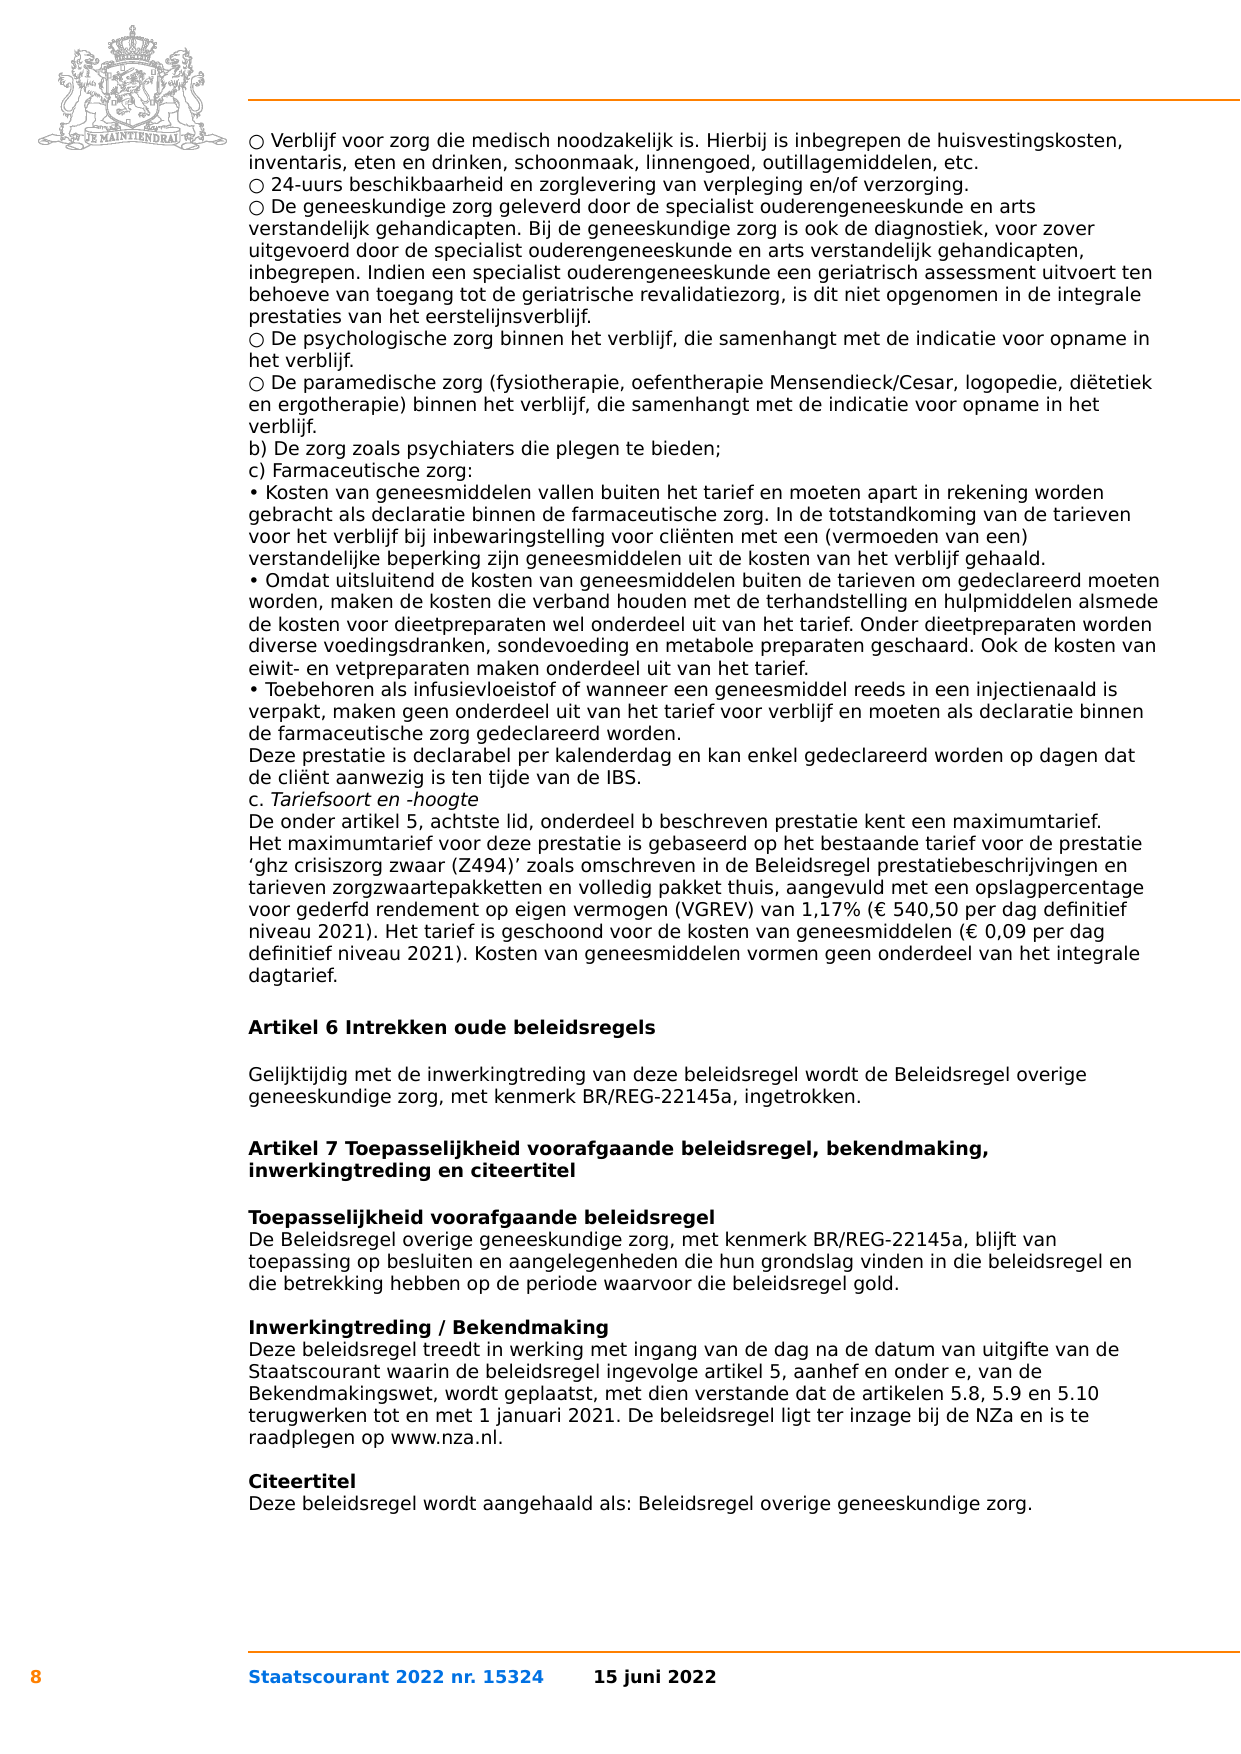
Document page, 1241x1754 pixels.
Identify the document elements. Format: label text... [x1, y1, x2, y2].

text Deze prestatie is declarabel per kalenderdag en kan enkel gedeclareerd worden op dagen dat de cliënt aanwezig is ten tijde van de IBS. [248, 745, 1163, 789]
text c) Farmaceutische zorg: [248, 459, 1163, 482]
subtitle Artikel 7 Toepasselijkheid voorafgaande beleidsregel, bekendmaking, inwerkingtreding en citeertitel [248, 1138, 1163, 1182]
text • Kosten van geneesmiddelen vallen buiten het tarief en moeten apart in rekening worden gebracht als declaratie binnen de farmaceutische zorg. In de totstandkoming van de tarieven voor het verblijf bij inbewaringstelling voor cliënten met een (vermoeden van een) verstandelijke beperking zijn geneesmiddelen uit de kosten van het verblijf gehaald. [248, 482, 1163, 569]
text Gelijktijdig met de inwerkingtreding van deze beleidsregel wordt de Beleidsregel overige geneeskundige zorg, met kenmerk BR/REG-22145a, ingetrokken. [248, 1064, 1163, 1108]
subtitle Toepasselijkheid voorafgaande beleidsregel [248, 1207, 1163, 1229]
picture [38, 25, 227, 150]
subtitle Inwerkingtreding / Bekendmaking [248, 1317, 1163, 1339]
text ○ 24-uurs beschikbaarheid en zorglevering van verpleging en/of verzorging. [248, 174, 1163, 196]
subtitle Artikel 6 Intrekken oude beleidsregels [248, 1017, 1163, 1039]
text • Omdat uitsluitend de kosten van geneesmiddelen buiten de tarieven om gedeclareerd moeten worden, maken de kosten die verband houden met de terhandstelling en hulpmiddelen alsmede de kosten voor dieetpreparaten wel onderdeel uit van het tarief. Onder dieetpreparaten worden diverse voedingsdranken, sondevoeding en metabole preparaten geschaard. Ook de kosten van eiwit- en vetpreparaten maken onderdeel uit van het tarief. [248, 569, 1163, 679]
text c. Tariefsoort en -hoogte [248, 789, 1163, 811]
text ○ De psychologische zorg binnen het verblijf, die samenhangt met de indicatie voor opname in het verblijf. [248, 328, 1163, 372]
text ○ Verblijf voor zorg die medisch noodzakelijk is. Hierbij is inbegrepen de huisvestingskosten, inventaris, eten en drinken, schoonmaak, linnengoed, outillagemiddelen, etc. [248, 130, 1163, 174]
subtitle Citeertitel [248, 1471, 1163, 1492]
text • Toebehoren als infusievloeistof of wanneer een geneesmiddel reeds in een injectienaald is verpakt, maken geen onderdeel uit van het tarief voor verblijf en moeten als declaratie binnen de farmaceutische zorg gedeclareerd worden. [248, 679, 1163, 745]
text ○ De geneeskundige zorg geleverd door de specialist ouderengeneeskunde en arts verstandelijk gehandicapten. Bij de geneeskundige zorg is ook de diagnostiek, voor zover uitgevoerd door de specialist ouderengeneeskunde en arts verstandelijk gehandicapten, inbegrepen. Indien een specialist ouderengeneeskunde een geriatrisch assessment uitvoert ten behoeve van toegang tot de geriatrische revalidatiezorg, is dit niet opgenomen in de integrale prestaties van het eerstelijnsverblijf. [248, 196, 1163, 328]
text b) De zorg zoals psychiaters die plegen te bieden; [248, 438, 1163, 459]
text De Beleidsregel overige geneeskundige zorg, met kenmerk BR/REG-22145a, blijft van toepassing op besluiten en aangelegenheden die hun grondslag vinden in die beleidsregel en die betrekking hebben op de periode waarvoor die beleidsregel gold. [248, 1229, 1163, 1295]
text De onder artikel 5, achtste lid, onderdeel b beschreven prestatie kent een maximumtarief. [248, 811, 1163, 833]
text Het maximumtarief voor deze prestatie is gebaseerd op het bestaande tarief voor de prestatie ‘ghz crisiszorg zwaar (Z494)’ zoals omschreven in de Beleidsregel prestatiebeschrijvingen en tarieven zorgzwaartepakketten en volledig pakket thuis, aangevuld met een opslagpercentage voor gederfd rendement op eigen vermogen (VGREV) van 1,17% (€ 540,50 per dag definitief niveau 2021). Het tarief is geschoond voor de kosten van geneesmiddelen (€ 0,09 per dag definitief niveau 2021). Kosten van geneesmiddelen vormen geen onderdeel van het integrale dagtarief. [248, 833, 1163, 987]
text ○ De paramedische zorg (fysiotherapie, oefentherapie Mensendieck/Cesar, logopedie, diëtetiek en ergotherapie) binnen het verblijf, die samenhangt met de indicatie voor opname in het verblijf. [248, 372, 1163, 438]
text Deze beleidsregel treedt in werking met ingang van de dag na de datum van uitgifte van de Staatscourant waarin de beleidsregel ingevolge artikel 5, aanhef en onder e, van de Bekendmakingswet, wordt geplaatst, met dien verstande dat de artikelen 5.8, 5.9 en 5.10 terugwerken tot en met 1 januari 2021. De beleidsregel ligt ter inzage bij de NZa en is te raadplegen op www.nza.nl. [248, 1339, 1163, 1449]
text Deze beleidsregel wordt aangehaald als: Beleidsregel overige geneeskundige zorg. [248, 1492, 1163, 1514]
